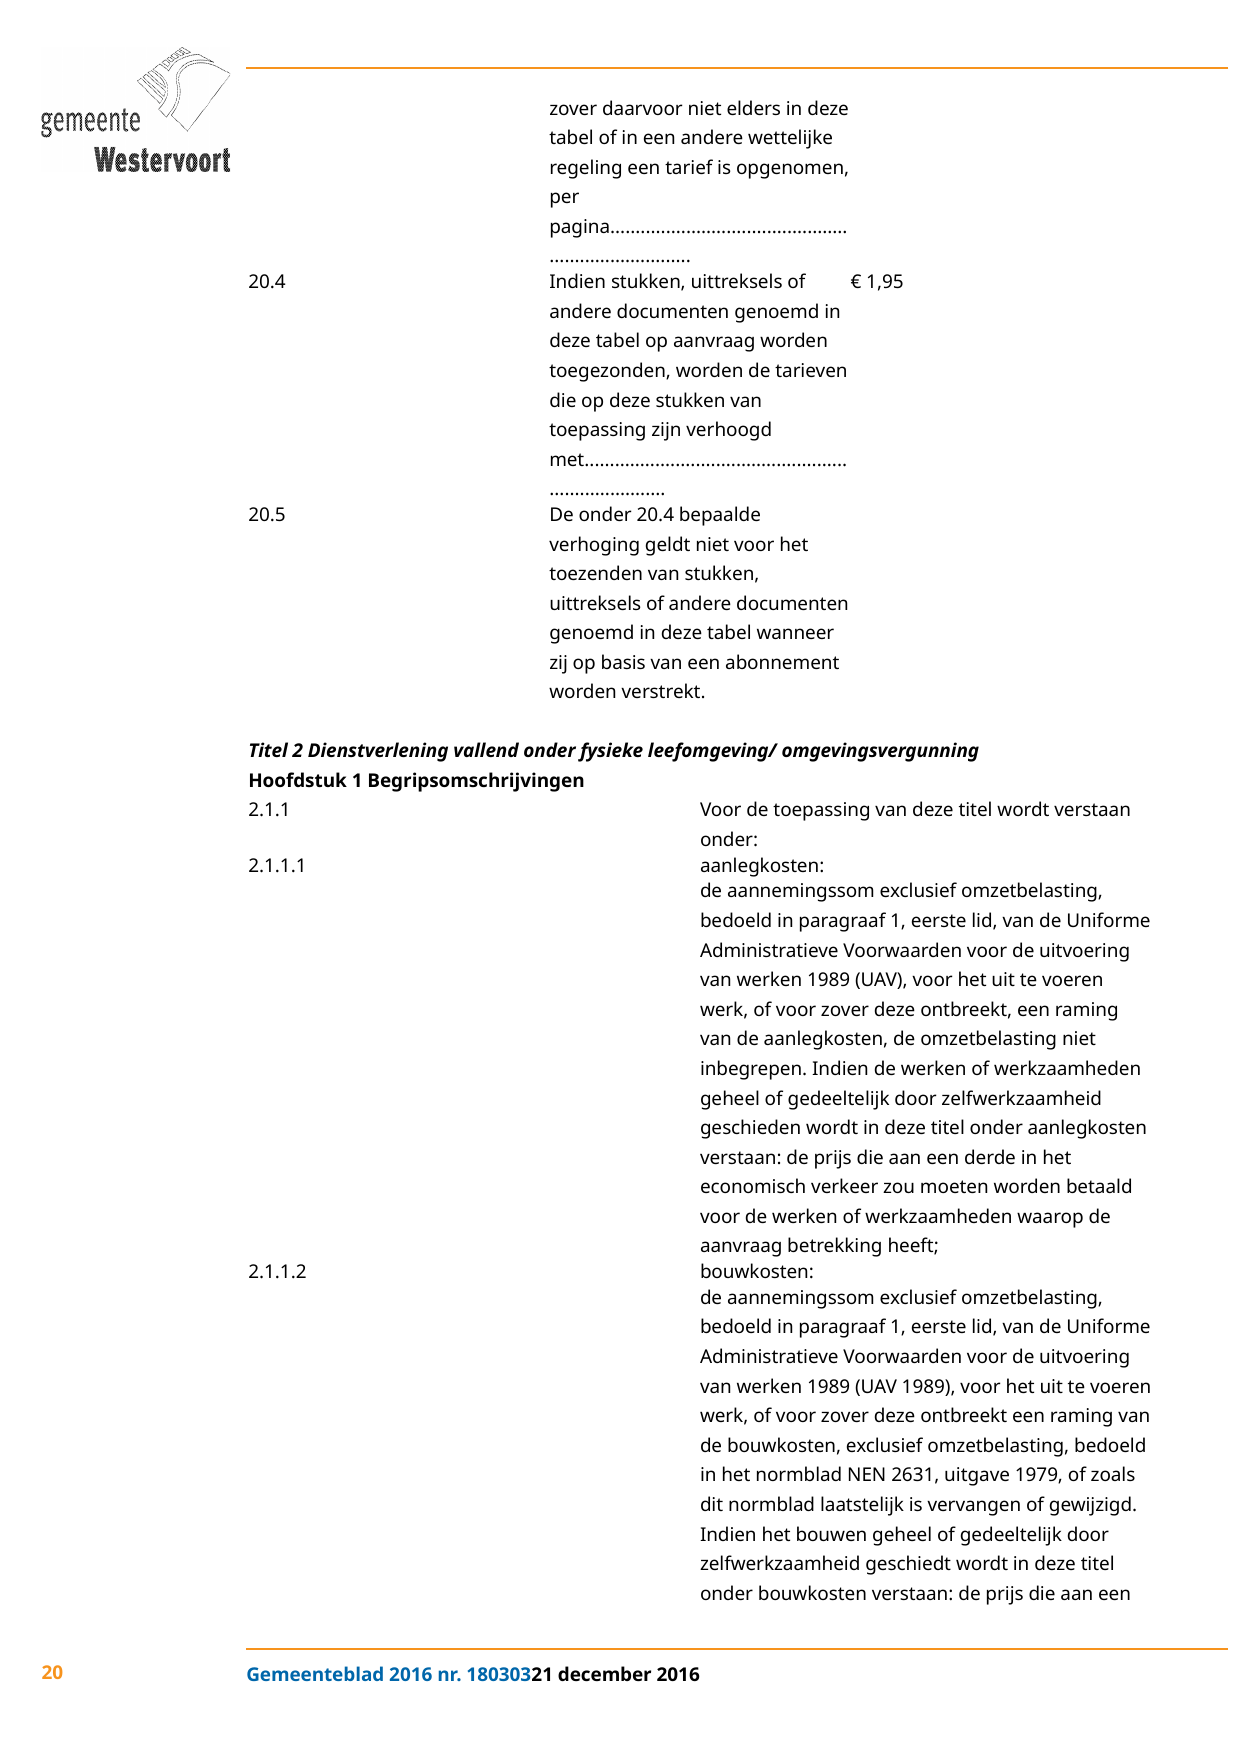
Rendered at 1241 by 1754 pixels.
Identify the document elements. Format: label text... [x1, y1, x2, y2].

text Titel 2 Dienstverlening vallend onder fysieke leefomgeving/ omgevingsvergunning [248, 737, 1152, 763]
table_cell Indien stukken, uittreksels of andere documenten genoemd in deze tabel op aanvraag worden toegezonden, worden de tarieven die op deze stukken van toepassing zijn verhoogd met........................................................................... [549, 269, 850, 501]
table_cell 20.5 [248, 501, 549, 704]
table_cell de aannemingssom exclusief omzetbelasting, bedoeld in paragraaf 1, eerste lid, van de Uniforme Administratieve Voorwaarden voor de uitvoering van werken 1989 (UAV), voor het uit te voeren werk, of voor zover deze ontbreekt, een raming van de aanlegkosten, de omzetbelasting niet inbegrepen. Indien de werken of werkzaamheden geheel of gedeeltelijk door zelfwerkzaamheid geschieden wordt in deze titel onder aanlegkosten verstaan: de prijs die aan een derde in het economisch verkeer zou moeten worden betaald voor de werken of werkzaamheden waarop de aanvraag betrekking heeft; [700, 878, 1152, 1258]
table_cell zover daarvoor niet elders in deze tabel of in een andere wettelijke regeling een tarief is opgenomen, per pagina........................................................................... [549, 95, 850, 268]
picture [41, 47, 231, 172]
table_cell de aannemingssom exclusief omzetbelasting, bedoeld in paragraaf 1, eerste lid, van de Uniforme Administratieve Voorwaarden voor de uitvoering van werken 1989 (UAV 1989), voor het uit te voeren werk, of voor zover deze ontbreekt een raming van de bouwkosten, exclusief omzetbelasting, bedoeld in het normblad NEN 2631, uitgave 1979, of zoals dit normblad laatstelijk is vervangen of gewijzigd. Indien het bouwen geheel of gedeeltelijk door zelfwerkzaamheid geschiedt wordt in deze titel onder bouwkosten verstaan: de prijs die aan een [700, 1284, 1152, 1606]
table_cell [248, 1284, 700, 1606]
table_header Voor de toepassing van deze titel wordt verstaan onder: [700, 797, 1152, 852]
table_header 2.1.1 [248, 797, 700, 852]
table_cell [850, 95, 1152, 268]
table_cell 20.4 [248, 269, 549, 501]
table_cell bouwkosten: [700, 1258, 1152, 1284]
table_cell 2.1.1.1 [248, 852, 700, 878]
table_cell [248, 878, 700, 1258]
table_cell [248, 95, 549, 268]
table_cell [850, 501, 1152, 704]
table_cell De onder 20.4 bepaalde verhoging geldt niet voor het toezenden van stukken, uittreksels of andere documenten genoemd in deze tabel wanneer zij op basis van een abonnement worden verstrekt. [549, 501, 850, 704]
table_cell € 1,95 [850, 269, 1152, 501]
table_cell aanlegkosten: [700, 852, 1152, 878]
table_cell 2.1.1.2 [248, 1258, 700, 1284]
text Hoofdstuk 1 Begripsomschrijvingen [248, 767, 1152, 793]
